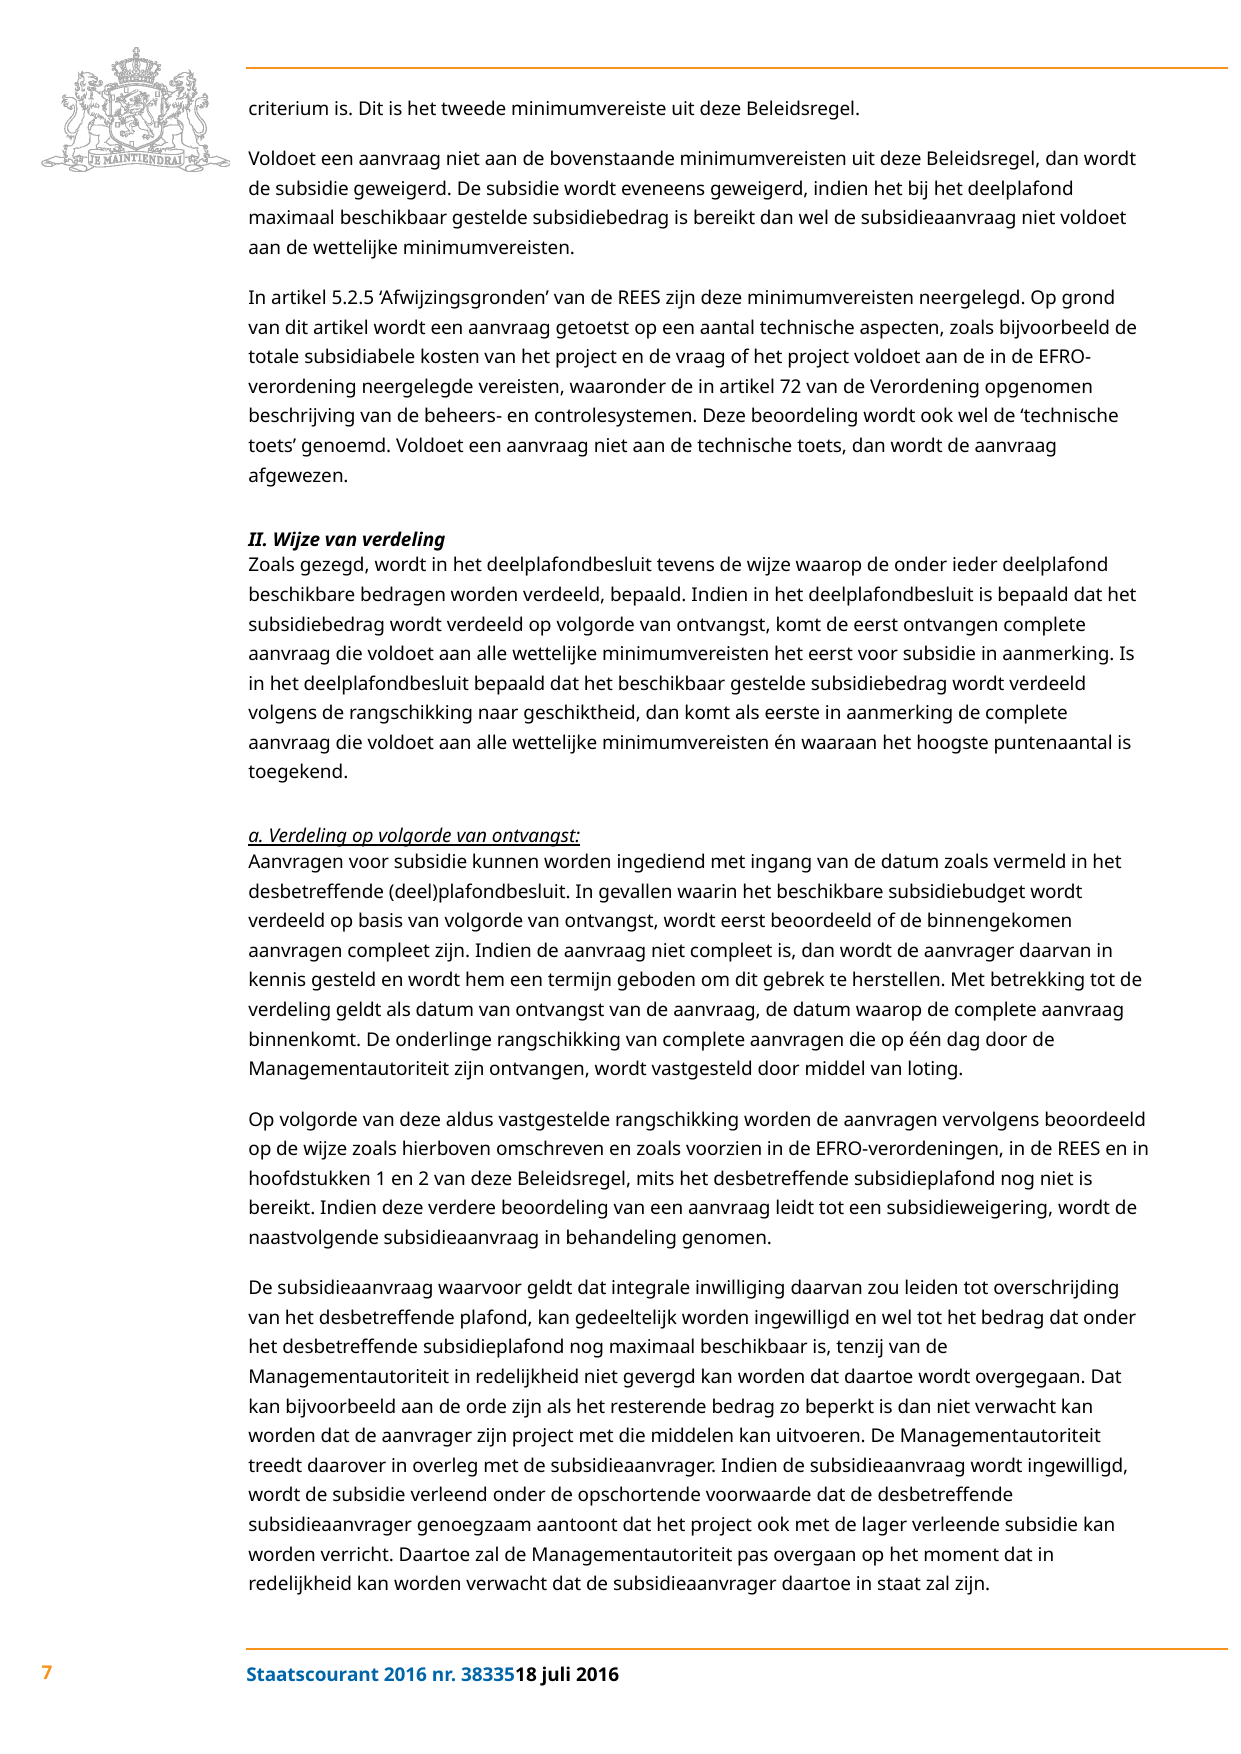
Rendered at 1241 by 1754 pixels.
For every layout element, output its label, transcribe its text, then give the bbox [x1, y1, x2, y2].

text a. Verdeling op volgorde van ontvangst: [248, 823, 1152, 848]
text Aanvragen voor subsidie kunnen worden ingediend met ingang van de datum zoals vermeld in het desbetreffende (deel)plafondbesluit. In gevallen waarin het beschikbare subsidiebudget wordt verdeeld op basis van volgorde van ontvangst, wordt eerst beoordeeld of de binnengekomen aanvragen compleet zijn. Indien de aanvraag niet compleet is, dan wordt de aanvrager daarvan in kennis gesteld en wordt hem een termijn geboden om dit gebrek te herstellen. Met betrekking tot de verdeling geldt als datum van ontvangst van de aanvraag, de datum waarop de complete aanvraag binnenkomt. De onderlinge rangschikking van complete aanvragen die op één dag door de Managementautoriteit zijn ontvangen, wordt vastgesteld door middel van loting. [248, 848, 1152, 1081]
text De subsidieaanvraag waarvoor geldt dat integrale inwilliging daarvan zou leiden tot overschrijding van het desbetreffende plafond, kan gedeeltelijk worden ingewilligd en wel tot het bedrag dat onder het desbetreffende subsidieplafond nog maximaal beschikbaar is, tenzij van de Managementautoriteit in redelijkheid niet gevergd kan worden dat daartoe wordt overgegaan. Dat kan bijvoorbeeld aan de orde zijn als het resterende bedrag zo beperkt is dan niet verwacht kan worden dat de aanvrager zijn project met die middelen kan uitvoeren. De Managementautoriteit treedt daarover in overleg met de subsidieaanvrager. Indien de subsidieaanvraag wordt ingewilligd, wordt de subsidie verleend onder de opschortende voorwaarde dat de desbetreffende subsidieaanvrager genoegzaam aantoont dat het project ook met de lager verleende subsidie kan worden verricht. Daartoe zal de Managementautoriteit pas overgaan op het moment dat in redelijkheid kan worden verwacht dat de subsidieaanvrager daartoe in staat zal zijn. [248, 1274, 1152, 1596]
text Zoals gezegd, wordt in het deelplafondbesluit tevens de wijze waarop de onder ieder deelplafond beschikbare bedragen worden verdeeld, bepaald. Indien in het deelplafondbesluit is bepaald dat het subsidiebedrag wordt verdeeld op volgorde van ontvangst, komt de eerst ontvangen complete aanvraag die voldoet aan alle wettelijke minimumvereisten het eerst voor subsidie in aanmerking. Is in het deelplafondbesluit bepaald dat het beschikbaar gestelde subsidiebedrag wordt verdeeld volgens de rangschikking naar geschiktheid, dan komt als eerste in aanmerking de complete aanvraag die voldoet aan alle wettelijke minimumvereisten én waaraan het hoogste puntenaantal is toegekend. [248, 552, 1152, 784]
text Op volgorde van deze aldus vastgestelde rangschikking worden de aanvragen vervolgens beoordeeld op de wijze zoals hierboven omschreven en zoals voorzien in de EFRO-verordeningen, in de REES en in hoofdstukken 1 en 2 van deze Beleidsregel, mits het desbetreffende subsidieplafond nog niet is bereikt. Indien deze verdere beoordeling van een aanvraag leidt tot een subsidieweigering, wordt de naastvolgende subsidieaanvraag in behandeling genomen. [248, 1106, 1152, 1250]
text criterium is. Dit is het tweede minimumvereiste uit deze Beleidsregel. [248, 95, 1152, 121]
picture [41, 47, 231, 172]
text Voldoet een aanvraag niet aan de bovenstaande minimumvereisten uit deze Beleidsregel, dan wordt de subsidie geweigerd. De subsidie wordt eveneens geweigerd, indien het bij het deelplafond maximaal beschikbaar gestelde subsidiebedrag is bereikt dan wel de subsidieaanvraag niet voldoet aan de wettelijke minimumvereisten. [248, 145, 1152, 260]
text II. Wijze van verdeling [248, 526, 1152, 552]
text In artikel 5.2.5 ‘Afwijzingsgronden’ van de REES zijn deze minimumvereisten neergelegd. Op grond van dit artikel wordt een aanvraag getoetst op een aantal technische aspecten, zoals bijvoorbeeld de totale subsidiabele kosten van het project en de vraag of het project voldoet aan de in de EFRO-verordening neergelegde vereisten, waaronder de in artikel 72 van de Verordening opgenomen beschrijving van de beheers- en controlesystemen. Deze beoordeling wordt ook wel de ‘technische toets’ genoemd. Voldoet een aanvraag niet aan de technische toets, dan wordt de aanvraag afgewezen. [248, 284, 1152, 488]
